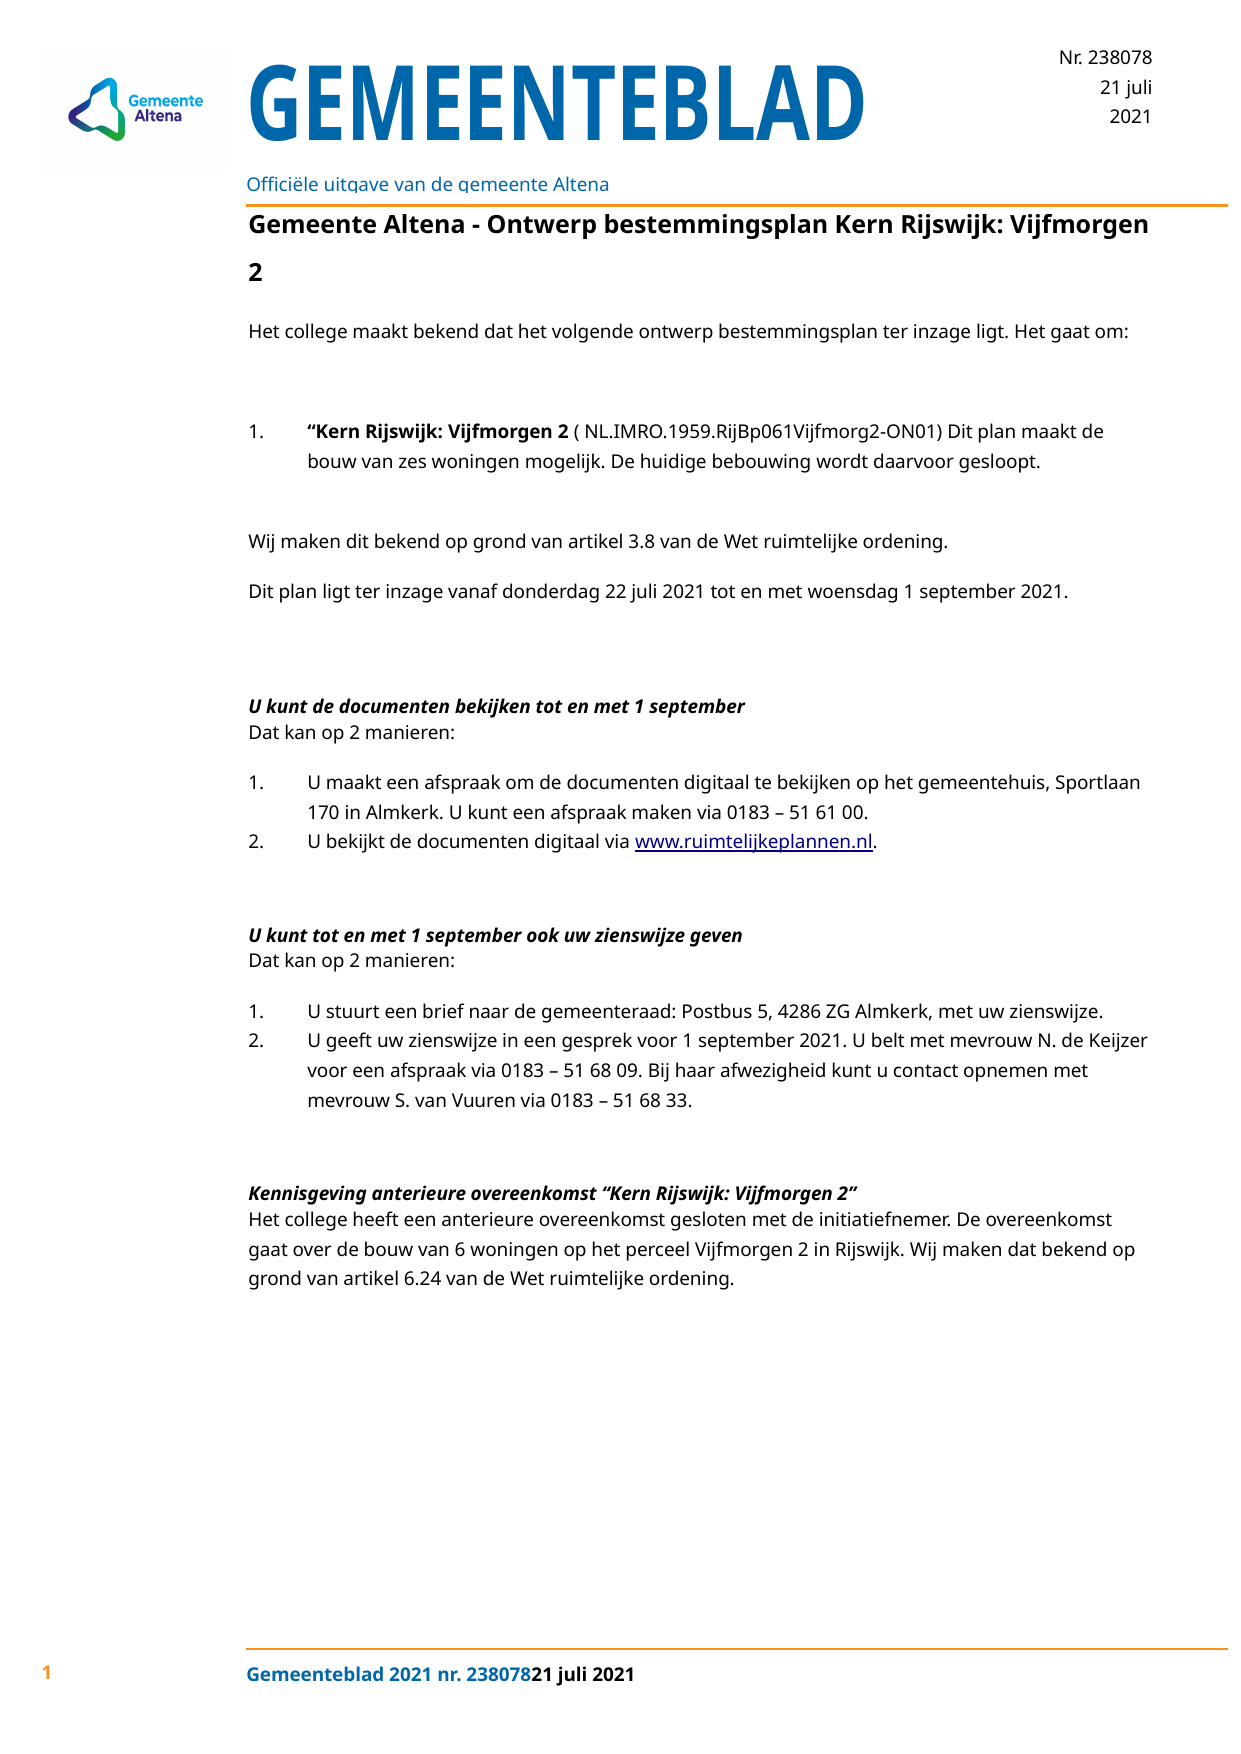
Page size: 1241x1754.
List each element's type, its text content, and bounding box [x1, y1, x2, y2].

list U maakt een afspraak om de documenten digitaal te bekijken op het gemeentehuis, Sportlaan 170 in Almkerk. U kunt een afspraak maken via 0183 – 51 61 00. [248, 769, 1152, 824]
text Gemeente Altena - Ontwerp bestemmingsplan Kern Rijswijk: Vijfmorgen 2 [248, 207, 1152, 288]
text Wij maken dit bekend op grond van artikel 3.8 van de Wet ruimtelijke ordening. [248, 528, 1152, 554]
text U kunt tot en met 1 september ook uw zienswijze geven [248, 922, 1152, 948]
text Dat kan op 2 manieren: [248, 719, 1152, 744]
text Kennisgeving anterieure overeenkomst “Kern Rijswijk: Vijfmorgen 2” [248, 1180, 1152, 1206]
list U geeft uw zienswijze in een gesprek voor 1 september 2021. U belt met mevrouw N. de Keijzer voor een afspraak via 0183 – 51 68 09. Bij haar afwezigheid kunt u contact opnemen met mevrouw S. van Vuuren via 0183 – 51 68 33. [248, 1028, 1152, 1113]
picture [41, 47, 231, 172]
text Dat kan op 2 manieren: [248, 948, 1152, 973]
list U stuurt een brief naar de gemeenteraad: Postbus 5, 4286 ZG Almkerk, met uw zienswijze. [248, 998, 1152, 1024]
list “Kern Rijswijk: Vijfmorgen 2 ( NL.IMRO.1959.RijBp061Vijfmorg2-ON01) Dit plan maakt de bouw van zes woningen mogelijk. De huidige bebouwing wordt daarvoor gesloopt. [248, 419, 1152, 474]
text U kunt de documenten bekijken tot en met 1 september [248, 693, 1152, 719]
text Het college maakt bekend dat het volgende ontwerp bestemmingsplan ter inzage ligt. Het gaat om: [248, 318, 1152, 344]
text Dit plan ligt ter inzage vanaf donderdag 22 juli 2021 tot en met woensdag 1 september 2021. [248, 579, 1152, 604]
list U bekijkt de documenten digitaal via www.ruimtelijkeplannen.nl. [248, 828, 1152, 854]
text Het college heeft een anterieure overeenkomst gesloten met de initiatiefnemer. De overeenkomst gaat over de bouw van 6 woningen op het perceel Vijfmorgen 2 in Rijswijk. Wij maken dat bekend op grond van artikel 6.24 van de Wet ruimtelijke ordening. [248, 1206, 1152, 1291]
